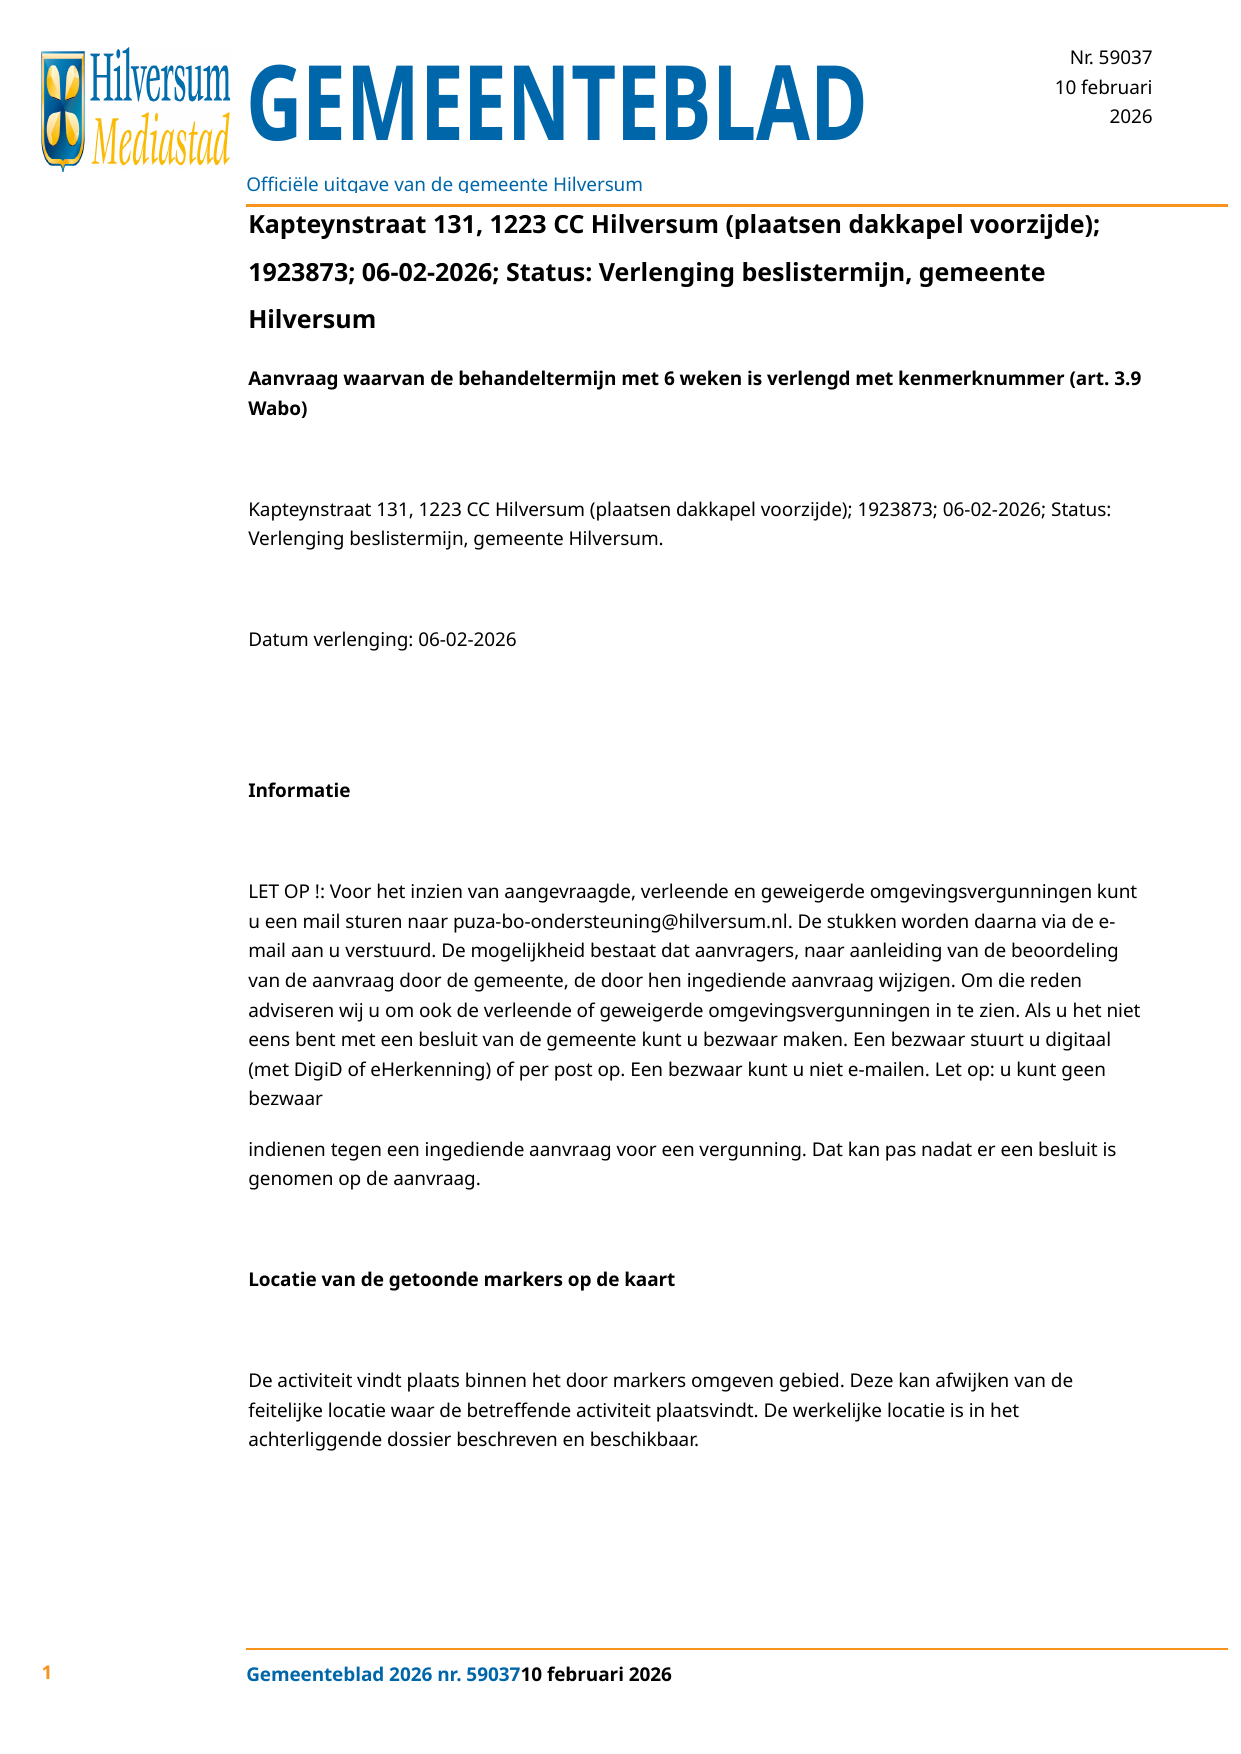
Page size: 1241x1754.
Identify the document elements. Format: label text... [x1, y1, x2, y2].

text Datum verlenging: 06-02-2026 [248, 626, 1152, 652]
text Locatie van de getoonde markers op de kaart [248, 1266, 1152, 1292]
text Kapteynstraat 131, 1223 CC Hilversum (plaatsen dakkapel voorzijde); 1923873; 06-02-2026; Status: Verlenging beslistermijn, gemeente Hilversum [248, 207, 1152, 336]
text LET OP !: Voor het inzien van aangevraagde, verleende en geweigerde omgevingsvergunningen kunt u een mail sturen naar puza-bo-ondersteuning@hilversum.nl. De stukken worden daarna via de e-mail aan u verstuurd. De mogelijkheid bestaat dat aanvragers, naar aanleiding van de beoordeling van de aanvraag door de gemeente, de door hen ingediende aanvraag wijzigen. Om die reden adviseren wij u om ook de verleende of geweigerde omgevingsvergunningen in te zien. Als u het niet eens bent met een besluit van de gemeente kunt u bezwaar maken. Een bezwaar stuurt u digitaal (met DigiD of eHerkenning) of per post op. Een bezwaar kunt u niet e-mailen. Let op: u kunt geen bezwaar [248, 878, 1152, 1111]
text indienen tegen een ingediende aanvraag voor een vergunning. Dat kan pas nadat er een besluit is genomen op de aanvraag. [248, 1136, 1152, 1191]
text Informatie [248, 778, 1152, 803]
text De activiteit vindt plaats binnen het door markers omgeven gebied. Deze kan afwijken van de feitelijke locatie waar de betreffende activiteit plaatsvindt. De werkelijke locatie is in het achterliggende dossier beschreven en beschikbaar. [248, 1367, 1152, 1452]
text Aanvraag waarvan de behandeltermijn met 6 weken is verlengd met kenmerknummer (art. 3.9 Wabo) [248, 366, 1152, 421]
text Kapteynstraat 131, 1223 CC Hilversum (plaatsen dakkapel voorzijde); 1923873; 06-02-2026; Status: Verlenging beslistermijn, gemeente Hilversum. [248, 496, 1152, 551]
picture [41, 47, 231, 172]
